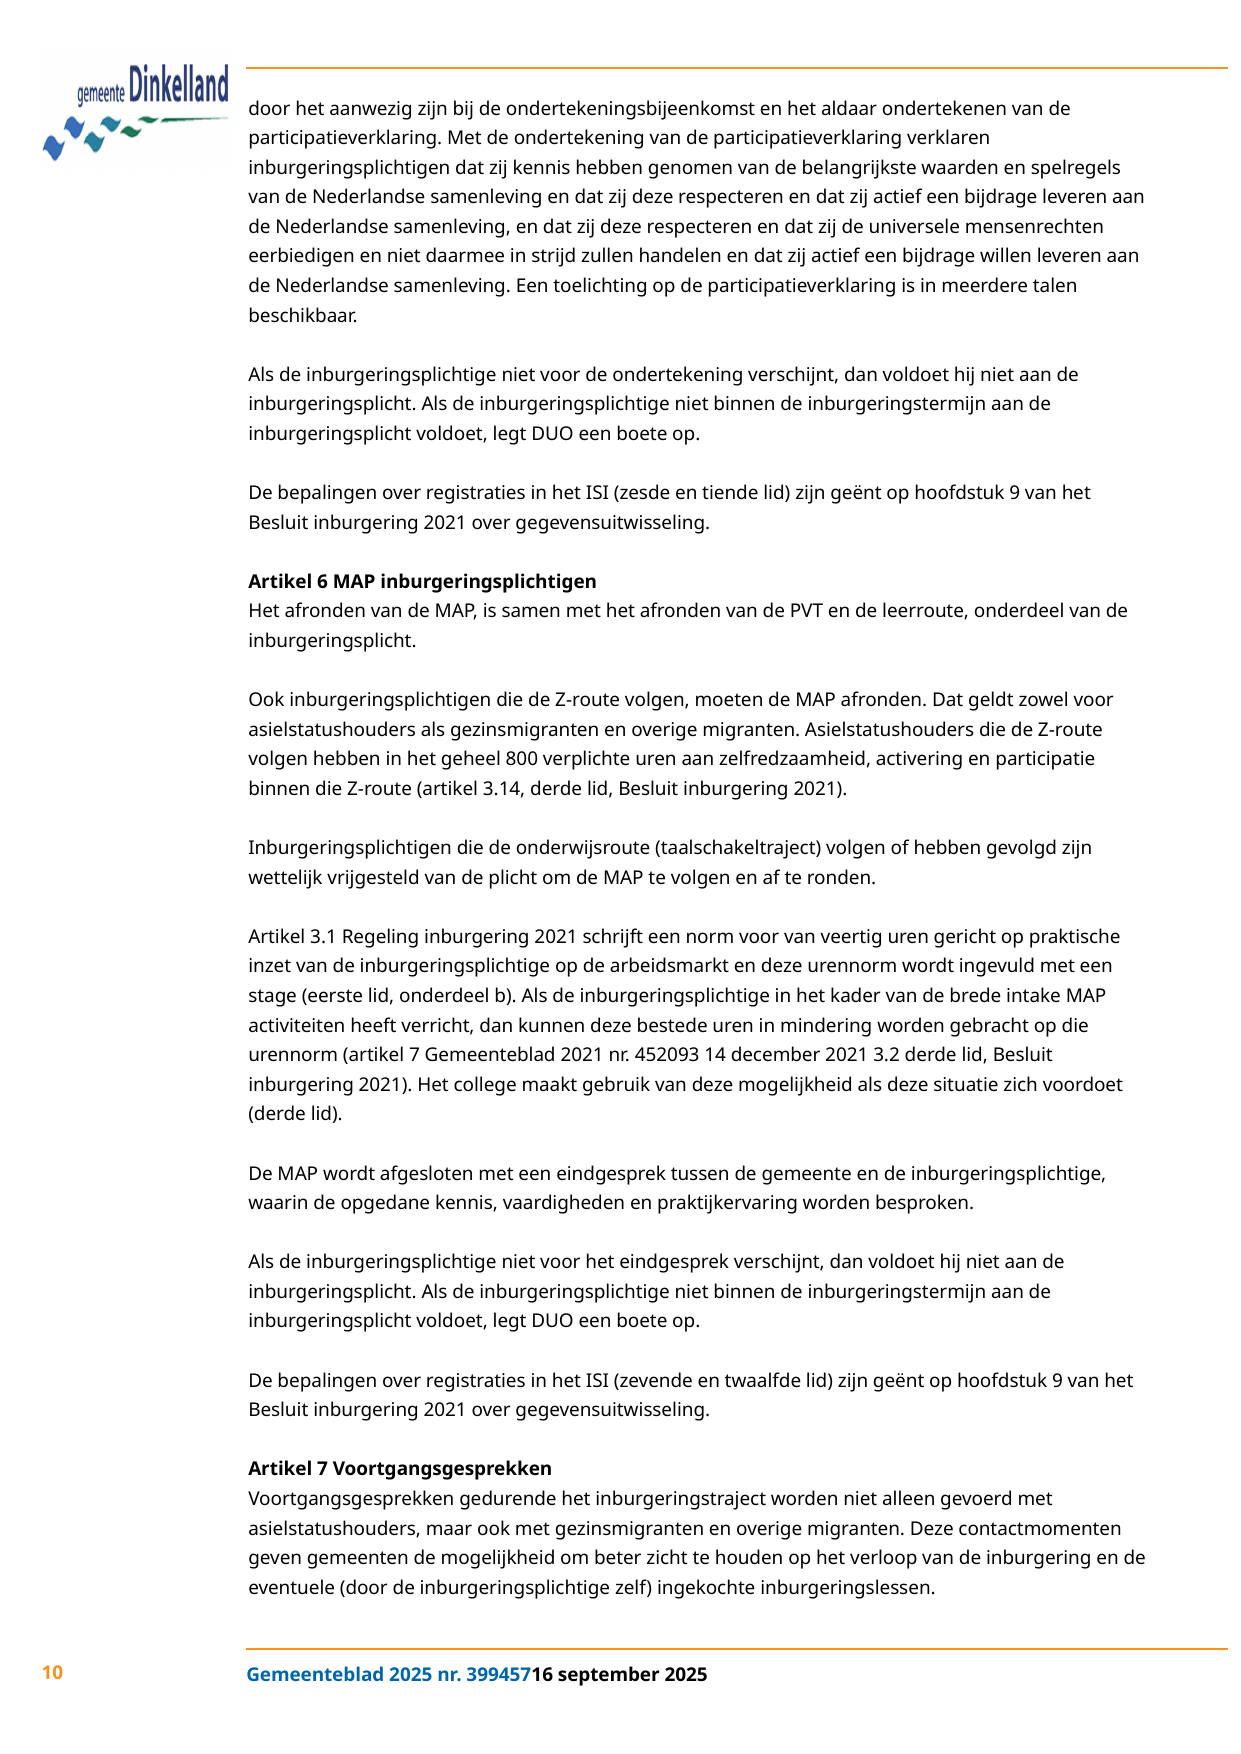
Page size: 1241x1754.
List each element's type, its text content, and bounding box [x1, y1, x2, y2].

text door het aanwezig zijn bij de ondertekeningsbijeenkomst en het aldaar ondertekenen van de participatieverklaring. Met de ondertekening van de participatieverklaring verklaren inburgeringsplichtigen dat zij kennis hebben genomen van de belangrijkste waarden en spelregels van de Nederlandse samenleving en dat zij deze respecteren en dat zij actief een bijdrage leveren aan de Nederlandse samenleving, en dat zij deze respecteren en dat zij de universele mensenrechten eerbiedigen en niet daarmee in strijd zullen handelen en dat zij actief een bijdrage willen leveren aan de Nederlandse samenleving. Een toelichting op de participatieverklaring is in meerdere talen beschikbaar. [248, 95, 1152, 328]
text Artikel 6 MAP inburgeringsplichtigen [248, 568, 1152, 594]
text Als de inburgeringsplichtige niet voor de ondertekening verschijnt, dan voldoet hij niet aan de inburgeringsplicht. Als de inburgeringsplichtige niet binnen de inburgeringstermijn aan de inburgeringsplicht voldoet, legt DUO een boete op. [248, 361, 1152, 446]
text Voortgangsgesprekken gedurende het inburgeringstraject worden niet alleen gevoerd met asielstatushouders, maar ook met gezinsmigranten en overige migranten. Deze contactmomenten geven gemeenten de mogelijkheid om beter zicht te houden op het verloop van de inburgering en de eventuele (door de inburgeringsplichtige zelf) ingekochte inburgeringslessen. [248, 1485, 1152, 1600]
text De bepalingen over registraties in het ISI (zevende en twaalfde lid) zijn geënt op hoofdstuk 9 van het Besluit inburgering 2021 over gegevensuitwisseling. [248, 1367, 1152, 1422]
text De bepalingen over registraties in het ISI (zesde en tiende lid) zijn geënt op hoofdstuk 9 van het Besluit inburgering 2021 over gegevensuitwisseling. [248, 479, 1152, 535]
text Het afronden van de MAP, is samen met het afronden van de PVT en de leerroute, onderdeel van de inburgeringsplicht. [248, 598, 1152, 653]
text Artikel 3.1 Regeling inburgering 2021 schrijft een norm voor van veertig uren gericht op praktische inzet van de inburgeringsplichtige op de arbeidsmarkt en deze urennorm wordt ingevuld met een stage (eerste lid, onderdeel b). Als de inburgeringsplichtige in het kader van de brede intake MAP activiteiten heeft verricht, dan kunnen deze bestede uren in mindering worden gebracht op die urennorm (artikel 7 Gemeenteblad 2021 nr. 452093 14 december 2021 3.2 derde lid, Besluit inburgering 2021). Het college maakt gebruik van deze mogelijkheid als deze situatie zich voordoet (derde lid). [248, 923, 1152, 1126]
text Artikel 7 Voortgangsgesprekken [248, 1456, 1152, 1481]
text Ook inburgeringsplichtigen die de Z-route volgen, moeten de MAP afronden. Dat geldt zowel voor asielstatushouders als gezinsmigranten en overige migranten. Asielstatushouders die de Z-route volgen hebben in het geheel 800 verplichte uren aan zelfredzaamheid, activering en participatie binnen die Z-route (artikel 3.14, derde lid, Besluit inburgering 2021). [248, 686, 1152, 801]
text Als de inburgeringsplichtige niet voor het eindgesprek verschijnt, dan voldoet hij niet aan de inburgeringsplicht. Als de inburgeringsplichtige niet binnen de inburgeringstermijn aan de inburgeringsplicht voldoet, legt DUO een boete op. [248, 1248, 1152, 1333]
picture [41, 47, 231, 172]
text De MAP wordt afgesloten met een eindgesprek tussen de gemeente en de inburgeringsplichtige, waarin de opgedane kennis, vaardigheden en praktijkervaring worden besproken. [248, 1160, 1152, 1215]
text Inburgeringsplichtigen die de onderwijsroute (taalschakeltraject) volgen of hebben gevolgd zijn wettelijk vrijgesteld van de plicht om de MAP te volgen en af te ronden. [248, 834, 1152, 890]
